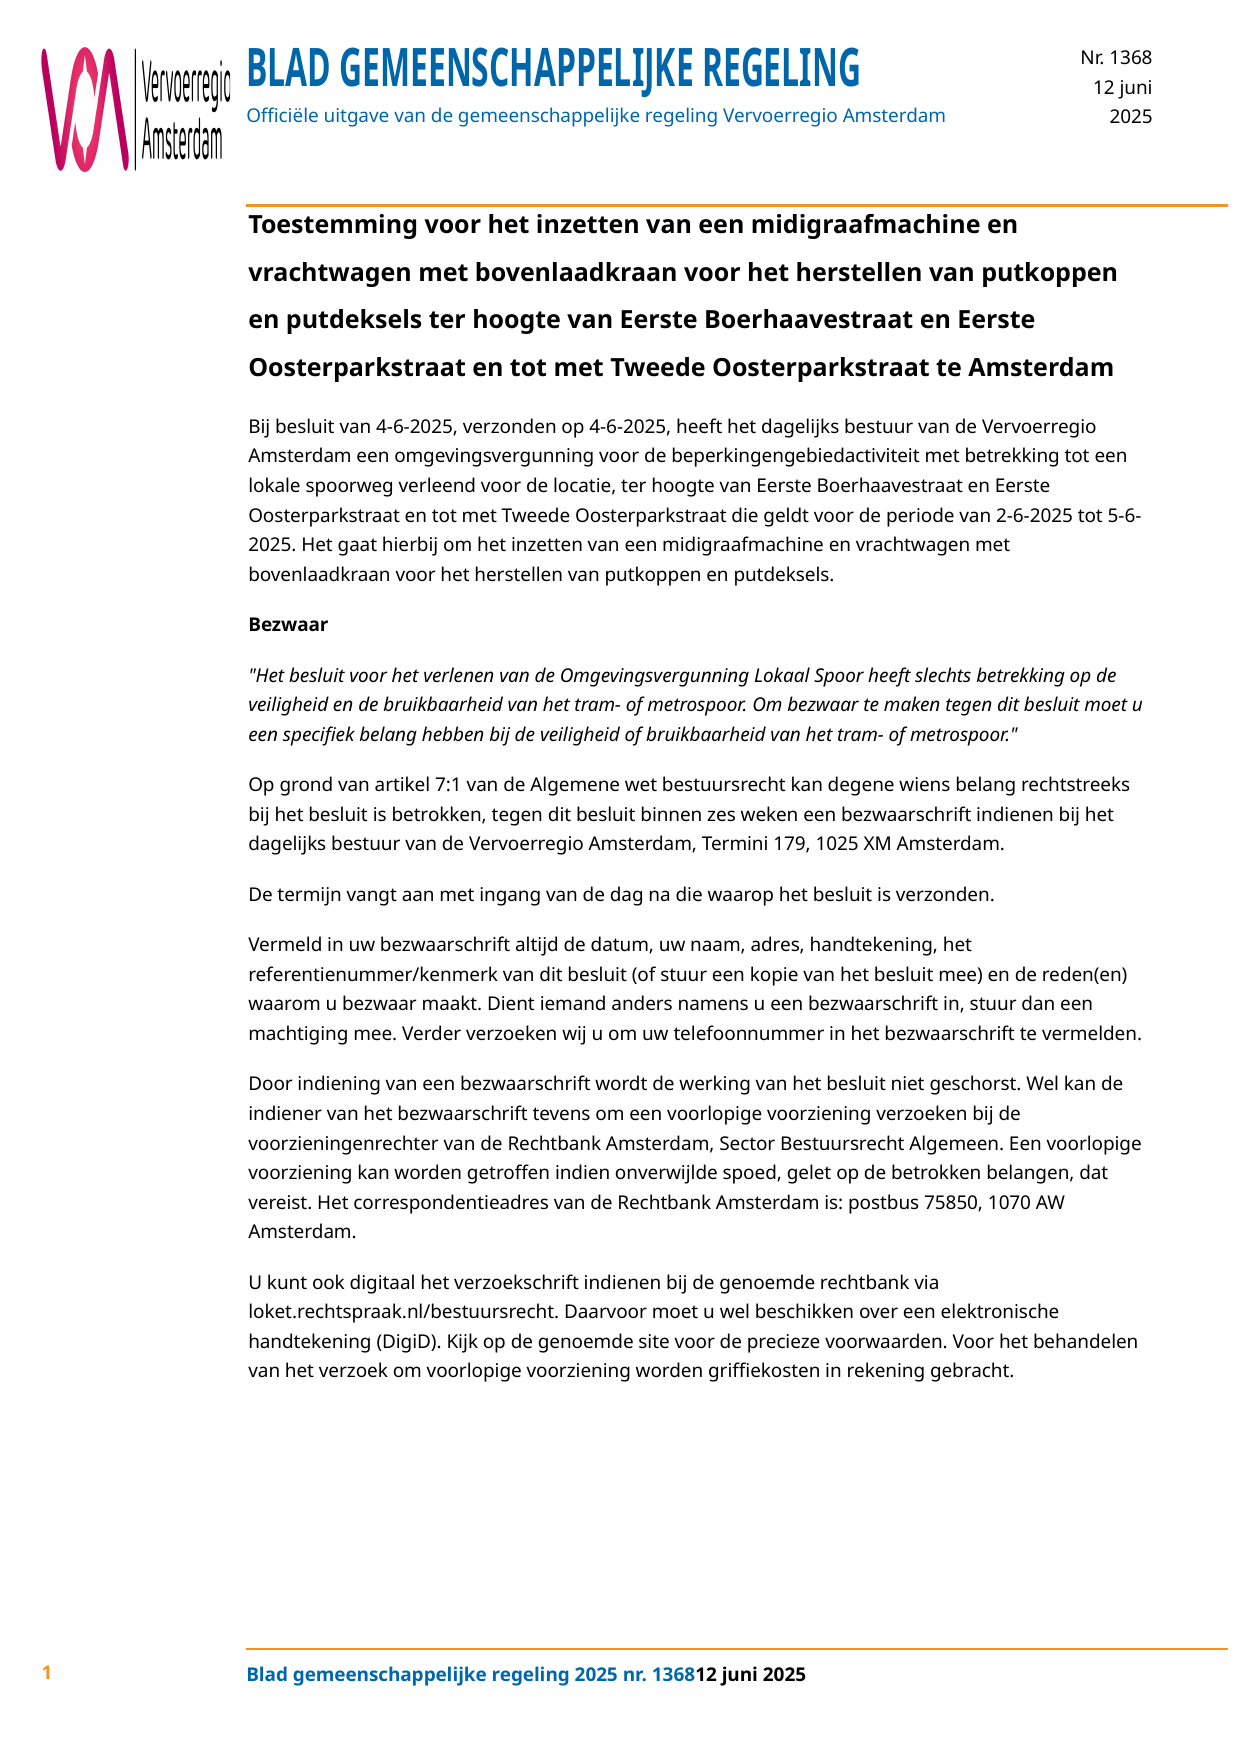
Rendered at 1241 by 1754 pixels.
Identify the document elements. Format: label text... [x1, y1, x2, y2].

text Toestemming voor het inzetten van een midigraafmachine en vrachtwagen met bovenlaadkraan voor het herstellen van putkoppen en putdeksels ter hoogte van Eerste Boerhaavestraat en Eerste Oosterparkstraat en tot met Tweede Oosterparkstraat te Amsterdam [248, 207, 1152, 384]
picture [41, 47, 231, 172]
text Bezwaar [248, 611, 1152, 637]
text "Het besluit voor het verlenen van de Omgevingsvergunning Lokaal Spoor heeft slechts betrekking op de veiligheid en de bruikbaarheid van het tram- of metrospoor. Om bezwaar te maken tegen dit besluit moet u een specifiek belang hebben bij de veiligheid of bruikbaarheid van het tram- of metrospoor." [248, 662, 1152, 747]
text Op grond van artikel 7:1 van de Algemene wet bestuursrecht kan degene wiens belang rechtstreeks bij het besluit is betrokken, tegen dit besluit binnen zes weken een bezwaarschrift indienen bij het dagelijks bestuur van de Vervoerregio Amsterdam, Termini 179, 1025 XM Amsterdam. [248, 771, 1152, 856]
text Bij besluit van 4-6-2025, verzonden op 4-6-2025, heeft het dagelijks bestuur van de Vervoerregio Amsterdam een omgevingsvergunning voor de beperkingengebiedactiviteit met betrekking tot een lokale spoorweg verleend voor de locatie, ter hoogte van Eerste Boerhaavestraat en Eerste Oosterparkstraat en tot met Tweede Oosterparkstraat die geldt voor de periode van 2-6-2025 tot 5-6-2025. Het gaat hierbij om het inzetten van een midigraafmachine en vrachtwagen met bovenlaadkraan voor het herstellen van putkoppen en putdeksels. [248, 413, 1152, 587]
text Door indiening van een bezwaarschrift wordt de werking van het besluit niet geschorst. Wel kan de indiener van het bezwaarschrift tevens om een voorlopige voorziening verzoeken bij de voorzieningenrechter van de Rechtbank Amsterdam, Sector Bestuursrecht Algemeen. Een voorlopige voorziening kan worden getroffen indien onverwijlde spoed, gelet op de betrokken belangen, dat vereist. Het correspondentieadres van de Rechtbank Amsterdam is: postbus 75850, 1070 AW Amsterdam. [248, 1071, 1152, 1244]
text De termijn vangt aan met ingang van de dag na die waarop het besluit is verzonden. [248, 881, 1152, 907]
text U kunt ook digitaal het verzoekschrift indienen bij de genoemde rechtbank via loket.rechtspraak.nl/bestuursrecht. Daarvoor moet u wel beschikken over een elektronische handtekening (DigiD). Kijk op de genoemde site voor de precieze voorwaarden. Voor het behandelen van het verzoek om voorlopige voorziening worden griffiekosten in rekening gebracht. [248, 1269, 1152, 1383]
text Vermeld in uw bezwaarschrift altijd de datum, uw naam, adres, handtekening, het referentienummer/kenmerk van dit besluit (of stuur een kopie van het besluit mee) en de reden(en) waarom u bezwaar maakt. Dient iemand anders namens u een bezwaarschrift in, stuur dan een machtiging mee. Verder verzoeken wij u om uw telefoonnummer in het bezwaarschrift te vermelden. [248, 931, 1152, 1046]
